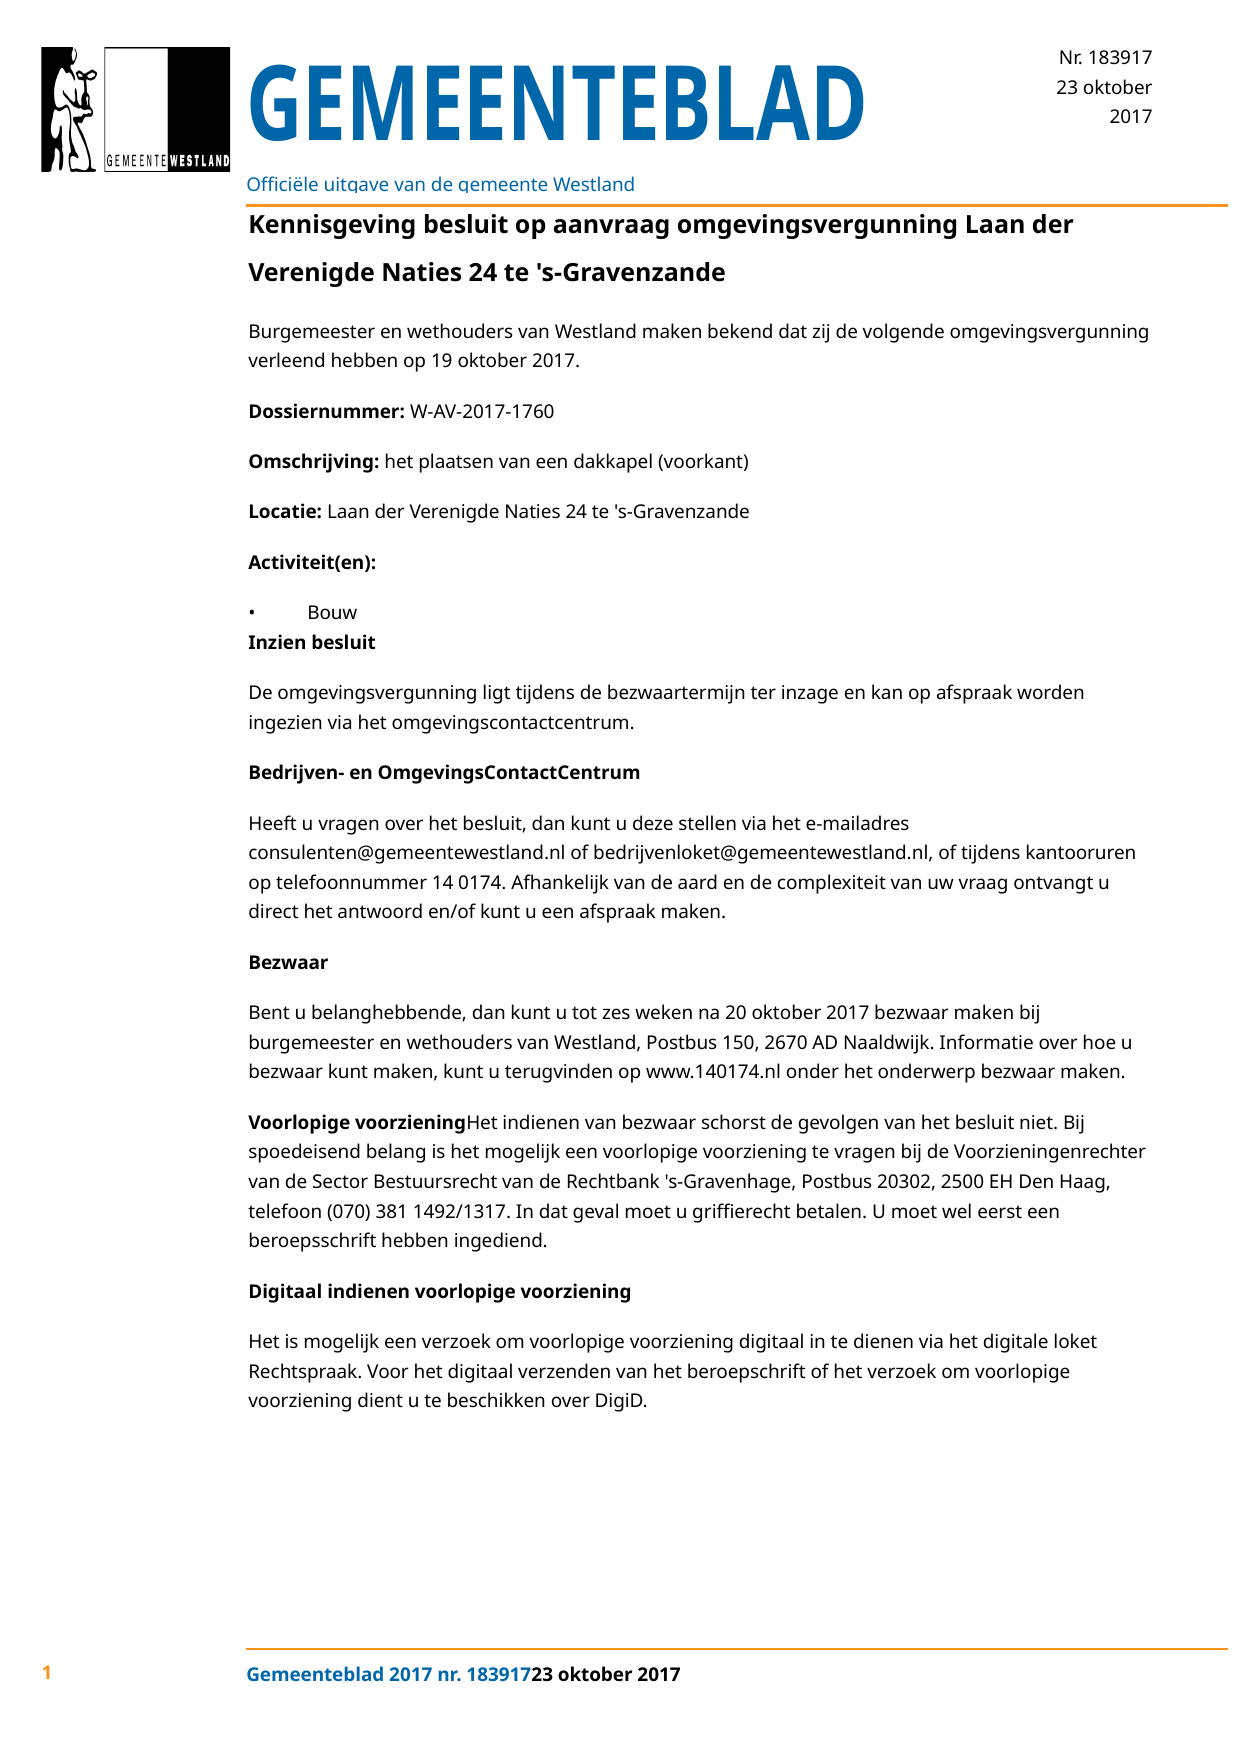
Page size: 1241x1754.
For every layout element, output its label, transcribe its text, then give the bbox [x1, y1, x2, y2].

list Bouw [248, 599, 1152, 625]
text Bezwaar [248, 949, 1152, 975]
text Digitaal indienen voorlopige voorziening [248, 1278, 1152, 1304]
text Het is mogelijk een verzoek om voorlopige voorziening digitaal in te dienen via het digitale loket Rechtspraak. Voor het digitaal verzenden van het beroepschrift of het verzoek om voorlopige voorziening dient u te beschikken over DigiD. [248, 1328, 1152, 1413]
text Activiteit(en): [248, 549, 1152, 575]
text Bedrijven- en OmgevingsContactCentrum [248, 759, 1152, 785]
text Omschrijving: het plaatsen van een dakkapel (voorkant) [248, 448, 1152, 474]
text Bent u belanghebbende, dan kunt u tot zes weken na 20 oktober 2017 bezwaar maken bij burgemeester en wethouders van Westland, Postbus 150, 2670 AD Naaldwijk. Informatie over hoe u bezwaar kunt maken, kunt u terugvinden op www.140174.nl onder het onderwerp bezwaar maken. [248, 999, 1152, 1084]
picture [41, 47, 231, 172]
text Locatie: Laan der Verenigde Naties 24 te 's-Gravenzande [248, 499, 1152, 524]
text Voorlopige voorzieningHet indienen van bezwaar schorst de gevolgen van het besluit niet. Bij spoedeisend belang is het mogelijk een voorlopige voorziening te vragen bij de Voorzieningenrechter van de Sector Bestuursrecht van de Rechtbank 's-Gravenhage, Postbus 20302, 2500 EH Den Haag, telefoon (070) 381 1492/1317. In dat geval moet u griffierecht betalen. U moet wel eerst een beroepsschrift hebben ingediend. [248, 1109, 1152, 1253]
text Kennisgeving besluit op aanvraag omgevingsvergunning Laan der Verenigde Naties 24 te 's-Gravenzande [248, 207, 1152, 288]
text Dossiernummer: W-AV-2017-1760 [248, 398, 1152, 424]
text Heeft u vragen over het besluit, dan kunt u deze stellen via het e-mailadres consulenten@gemeentewestland.nl of bedrijvenloket@gemeentewestland.nl, of tijdens kantooruren op telefoonnummer 14 0174. Afhankelijk van de aard en de complexiteit van uw vraag ontvangt u direct het antwoord en/of kunt u een afspraak maken. [248, 810, 1152, 924]
text Inzien besluit [248, 629, 1152, 655]
text Burgemeester en wethouders van Westland maken bekend dat zij de volgende omgevingsvergunning verleend hebben op 19 oktober 2017. [248, 318, 1152, 373]
text De omgevingsvergunning ligt tijdens de bezwaartermijn ter inzage en kan op afspraak worden ingezien via het omgevingscontactcentrum. [248, 679, 1152, 735]
